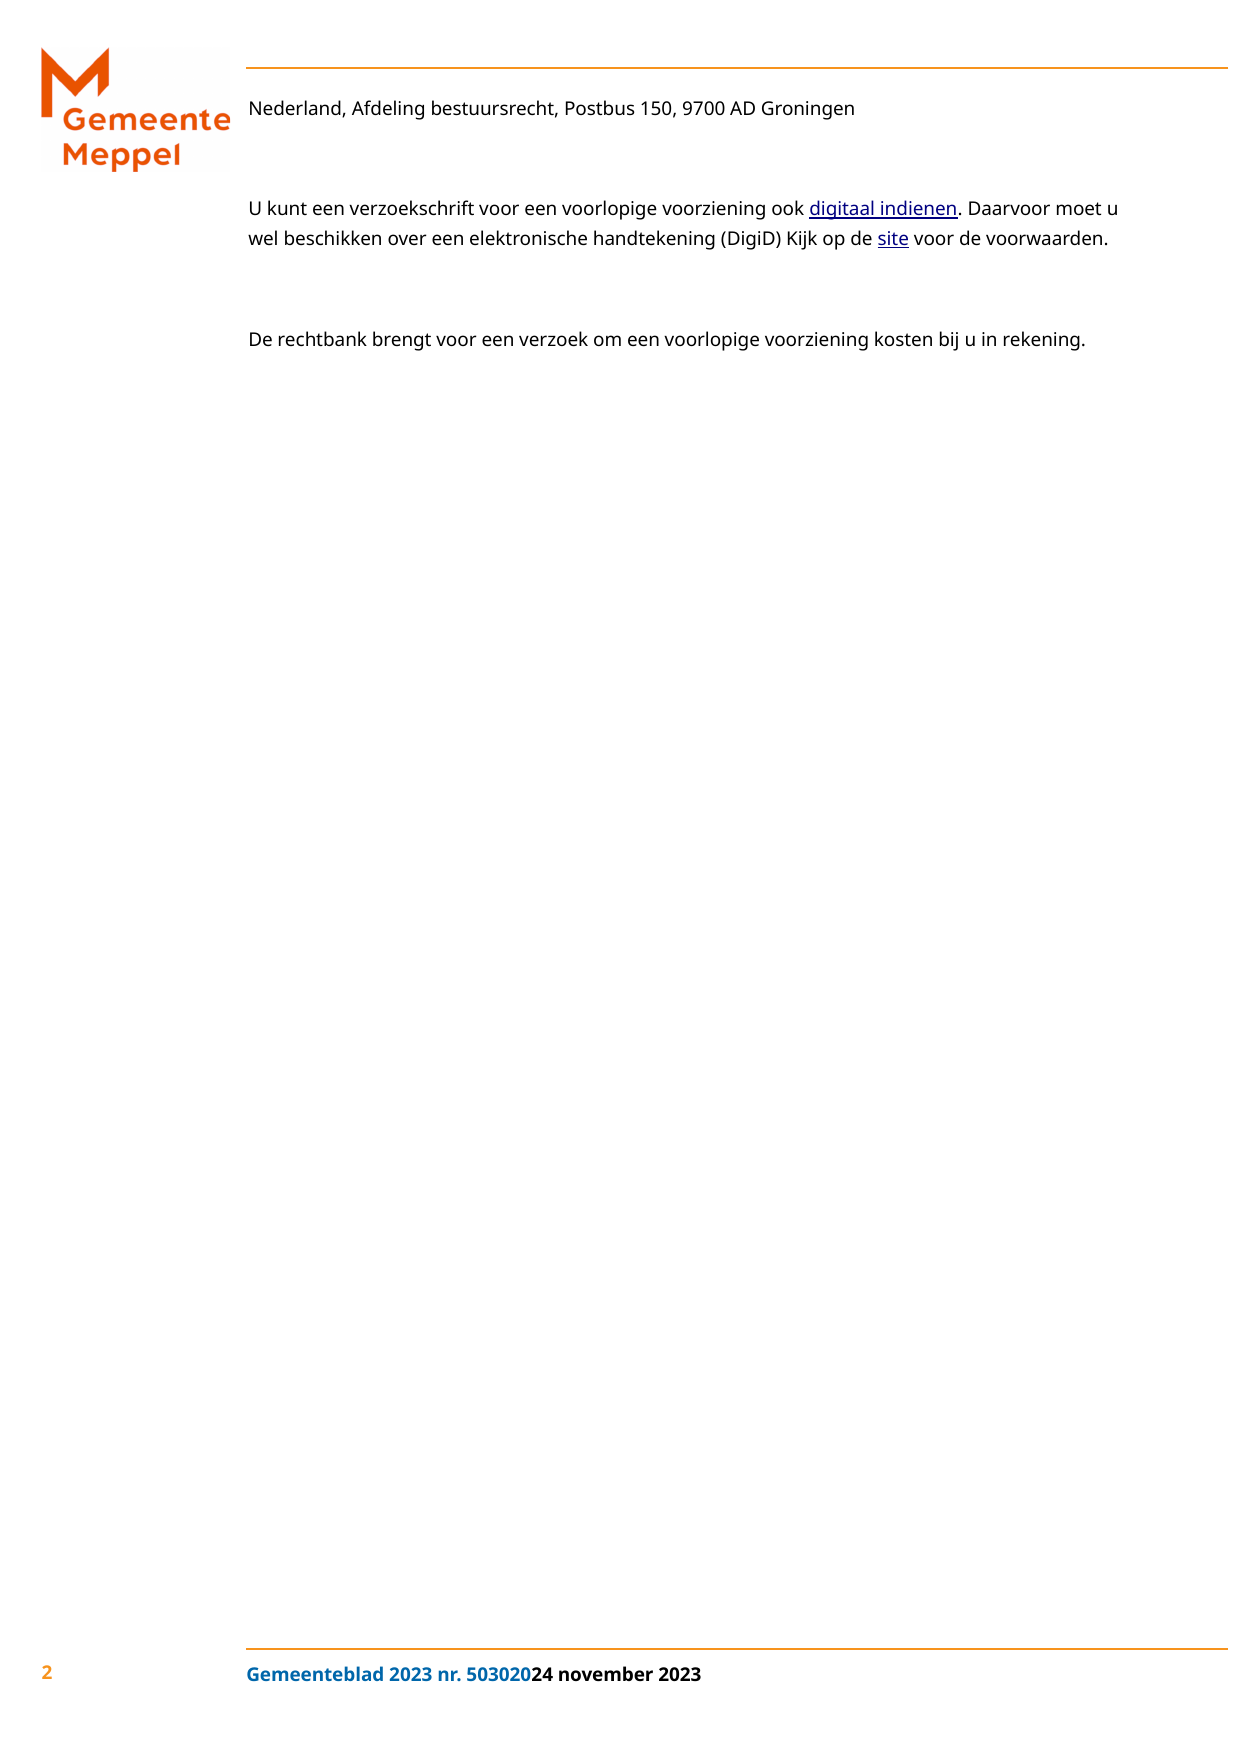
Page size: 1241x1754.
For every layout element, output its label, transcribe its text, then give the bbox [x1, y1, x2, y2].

text De rechtbank brengt voor een verzoek om een voorlopige voorziening kosten bij u in rekening. [248, 326, 1152, 352]
picture [41, 47, 231, 172]
text Nederland, Afdeling bestuursrecht, Postbus 150, 9700 AD Groningen [248, 95, 1152, 121]
text U kunt een verzoekschrift voor een voorlopige voorziening ook digitaal indienen. Daarvoor moet u wel beschikken over een elektronische handtekening (DigiD) Kijk op de site voor de voorwaarden. [248, 196, 1152, 251]
